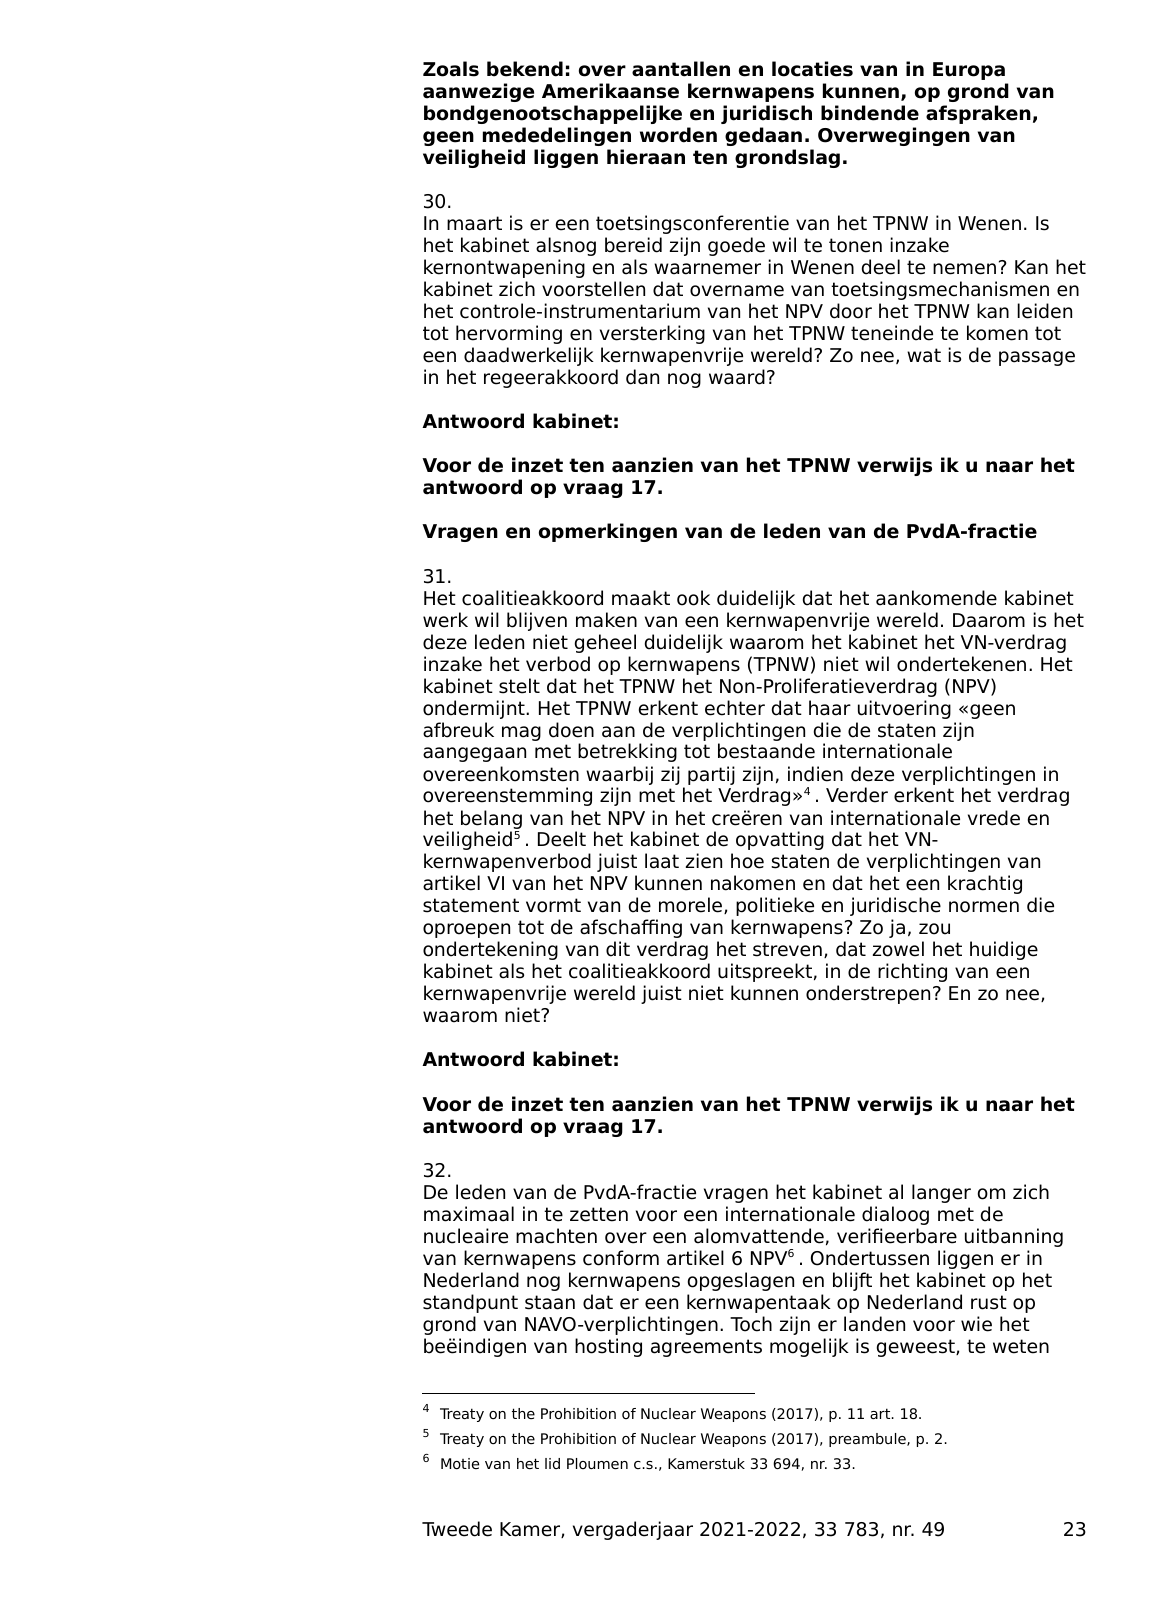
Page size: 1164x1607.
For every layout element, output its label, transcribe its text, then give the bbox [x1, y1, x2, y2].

subtitle Antwoord kabinet: [422, 1049, 1087, 1071]
text Voor de inzet ten aanzien van het TPNW verwijs ik u naar het antwoord op vraag 17. [422, 455, 1087, 499]
text Treaty on the Prohibition of Nuclear Weapons (2017), preambule, p. 2. [422, 1427, 1087, 1449]
text 32. [422, 1160, 1087, 1182]
text 30. [422, 191, 1087, 213]
text 31. [422, 566, 1087, 588]
text Motie van het lid Ploumen c.s., Kamerstuk 33 694, nr. 33. [422, 1452, 1087, 1474]
text De leden van de PvdA-fractie vragen het kabinet al langer om zich maximaal in te zetten voor een internationale dialoog met de nucleaire machten over een alomvattende, verifieerbare uitbanning van kernwapens conform artikel 6 NPV. Ondertussen liggen er in Nederland nog kernwapens opgeslagen en blijft het kabinet op het standpunt staan dat er een kernwapentaak op Nederland rust op grond van NAVO-verplichtingen. Toch zijn er landen voor wie het beëindigen van hosting agreements mogelijk is geweest, te weten [422, 1182, 1087, 1357]
text In maart is er een toetsingsconferentie van het TPNW in Wenen. Is het kabinet alsnog bereid zijn goede wil te tonen inzake kernontwapening en als waarnemer in Wenen deel te nemen? Kan het kabinet zich voorstellen dat overname van toetsingsmechanismen en het controle-instrumentarium van het NPV door het TPNW kan leiden tot hervorming en versterking van het TPNW teneinde te komen tot een daadwerkelijk kernwapenvrije wereld? Zo nee, wat is de passage in het regeerakkoord dan nog waard? [422, 213, 1087, 389]
text Zoals bekend: over aantallen en locaties van in Europa aanwezige Amerikaanse kernwapens kunnen, op grond van bondgenootschappelijke en juridisch bindende afspraken, geen mededelingen worden gedaan. Overwegingen van veiligheid liggen hieraan ten grondslag. [422, 59, 1087, 169]
subtitle Antwoord kabinet: [422, 411, 1087, 433]
text Voor de inzet ten aanzien van het TPNW verwijs ik u naar het antwoord op vraag 17. [422, 1093, 1087, 1137]
text Het coalitieakkoord maakt ook duidelijk dat het aankomende kabinet werk wil blijven maken van een kernwapenvrije wereld. Daarom is het deze leden niet geheel duidelijk waarom het kabinet het VN-verdrag inzake het verbod op kernwapens (TPNW) niet wil ondertekenen. Het kabinet stelt dat het TPNW het Non-Proliferatieverdrag (NPV) ondermijnt. Het TPNW erkent echter dat haar uitvoering «geen afbreuk mag doen aan de verplichtingen die de staten zijn aangegaan met betrekking tot bestaande internationale overeenkomsten waarbij zij partij zijn, indien deze verplichtingen in overeenstemming zijn met het Verdrag». Verder erkent het verdrag het belang van het NPV in het creëren van internationale vrede en veiligheid. Deelt het kabinet de opvatting dat het VN-kernwapenverbod juist laat zien hoe staten de verplichtingen van artikel VI van het NPV kunnen nakomen en dat het een krachtig statement vormt van de morele, politieke en juridische normen die oproepen tot de afschaffing van kernwapens? Zo ja, zou ondertekening van dit verdrag het streven, dat zowel het huidige kabinet als het coalitieakkoord uitspreekt, in de richting van een kernwapenvrije wereld juist niet kunnen onderstrepen? En zo nee, waarom niet? [422, 588, 1087, 1027]
text Treaty on the Prohibition of Nuclear Weapons (2017), p. 11 art. 18. [422, 1402, 1087, 1424]
subtitle Vragen en opmerkingen van de leden van de PvdA-fractie [422, 521, 1087, 543]
